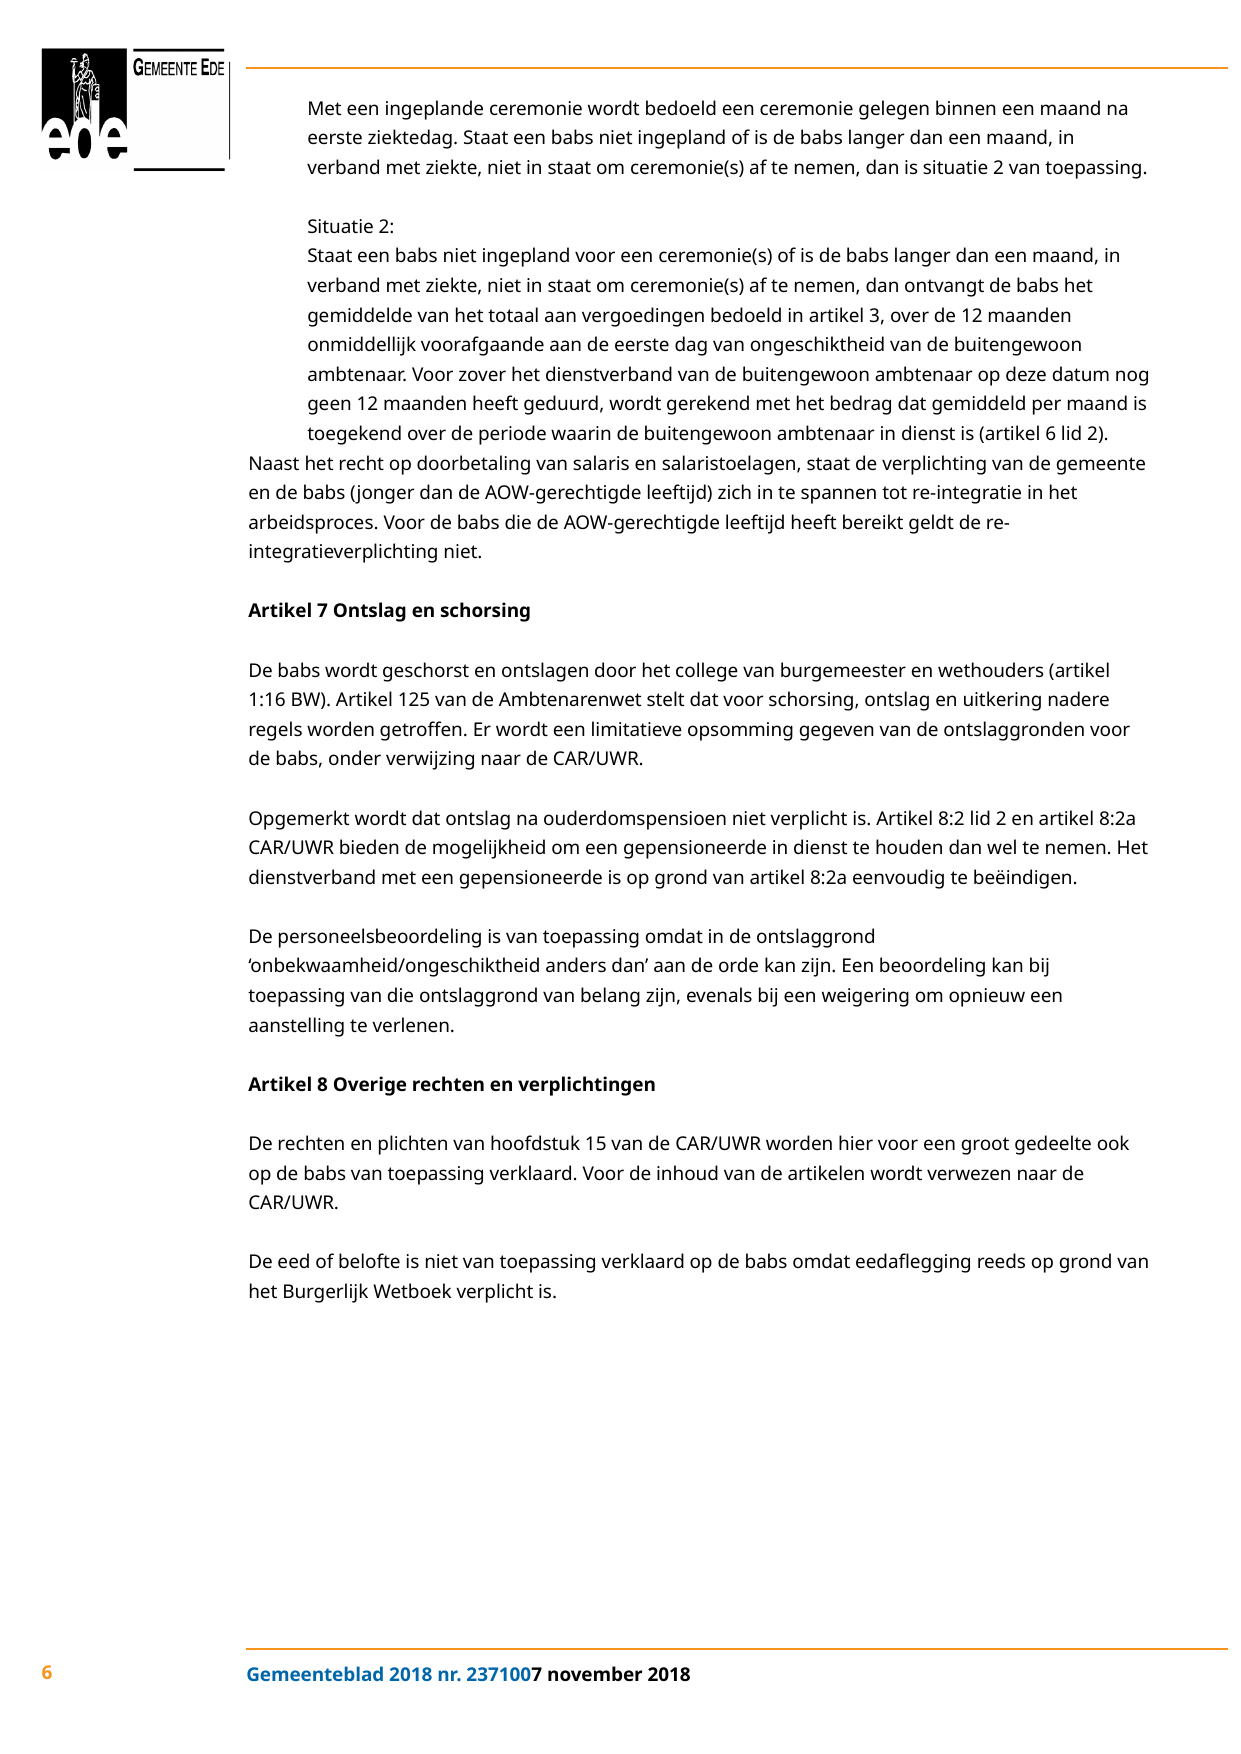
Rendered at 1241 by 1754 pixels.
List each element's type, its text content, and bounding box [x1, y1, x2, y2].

list Situatie 2: [248, 213, 1152, 239]
text Artikel 7 Ontslag en schorsing [248, 598, 1152, 623]
text Artikel 8 Overige rechten en verplichtingen [248, 1071, 1152, 1097]
text De eed of belofte is niet van toepassing verklaard op de babs omdat eedaflegging reeds op grond van het Burgerlijk Wetboek verplicht is. [248, 1248, 1152, 1304]
text Naast het recht op doorbetaling van salaris en salaristoelagen, staat de verplichting van de gemeente en de babs (jonger dan de AOW-gerechtigde leeftijd) zich in te spannen tot re-integratie in het arbeidsproces. Voor de babs die de AOW-gerechtigde leeftijd heeft bereikt geldt de re-integratieverplichting niet. [248, 450, 1152, 564]
list Met een ingeplande ceremonie wordt bedoeld een ceremonie gelegen binnen een maand na eerste ziektedag. Staat een babs niet ingepland of is de babs langer dan een maand, in verband met ziekte, niet in staat om ceremonie(s) af te nemen, dan is situatie 2 van toepassing. [248, 95, 1152, 180]
text De babs wordt geschorst en ontslagen door het college van burgemeester en wethouders (artikel 1:16 BW). Artikel 125 van de Ambtenarenwet stelt dat voor schorsing, ontslag en uitkering nadere regels worden getroffen. Er wordt een limitatieve opsomming gegeven van de ontslaggronden voor de babs, onder verwijzing naar de CAR/UWR. [248, 657, 1152, 771]
text De personeelsbeoordeling is van toepassing omdat in de ontslaggrond ‘onbekwaamheid/ongeschiktheid anders dan’ aan de orde kan zijn. Een beoordeling kan bij toepassing van die ontslaggrond van belang zijn, evenals bij een weigering om opnieuw een aanstelling te verlenen. [248, 923, 1152, 1038]
list Staat een babs niet ingepland voor een ceremonie(s) of is de babs langer dan een maand, in verband met ziekte, niet in staat om ceremonie(s) af te nemen, dan ontvangt de babs het gemiddelde van het totaal aan vergoedingen bedoeld in artikel 3, over de 12 maanden onmiddellijk voorafgaande aan de eerste dag van ongeschiktheid van de buitengewoon ambtenaar. Voor zover het dienstverband van de buitengewoon ambtenaar op deze datum nog geen 12 maanden heeft geduurd, wordt gerekend met het bedrag dat gemiddeld per maand is toegekend over de periode waarin de buitengewoon ambtenaar in dienst is (artikel 6 lid 2). [248, 243, 1152, 446]
text Opgemerkt wordt dat ontslag na ouderdomspensioen niet verplicht is. Artikel 8:2 lid 2 en artikel 8:2a CAR/UWR bieden de mogelijkheid om een gepensioneerde in dienst te houden dan wel te nemen. Het dienstverband met een gepensioneerde is op grond van artikel 8:2a eenvoudig te beëindigen. [248, 805, 1152, 890]
text De rechten en plichten van hoofdstuk 15 van de CAR/UWR worden hier voor een groot gedeelte ook op de babs van toepassing verklaard. Voor de inhoud van de artikelen wordt verwezen naar de CAR/UWR. [248, 1130, 1152, 1215]
picture [41, 47, 231, 172]
